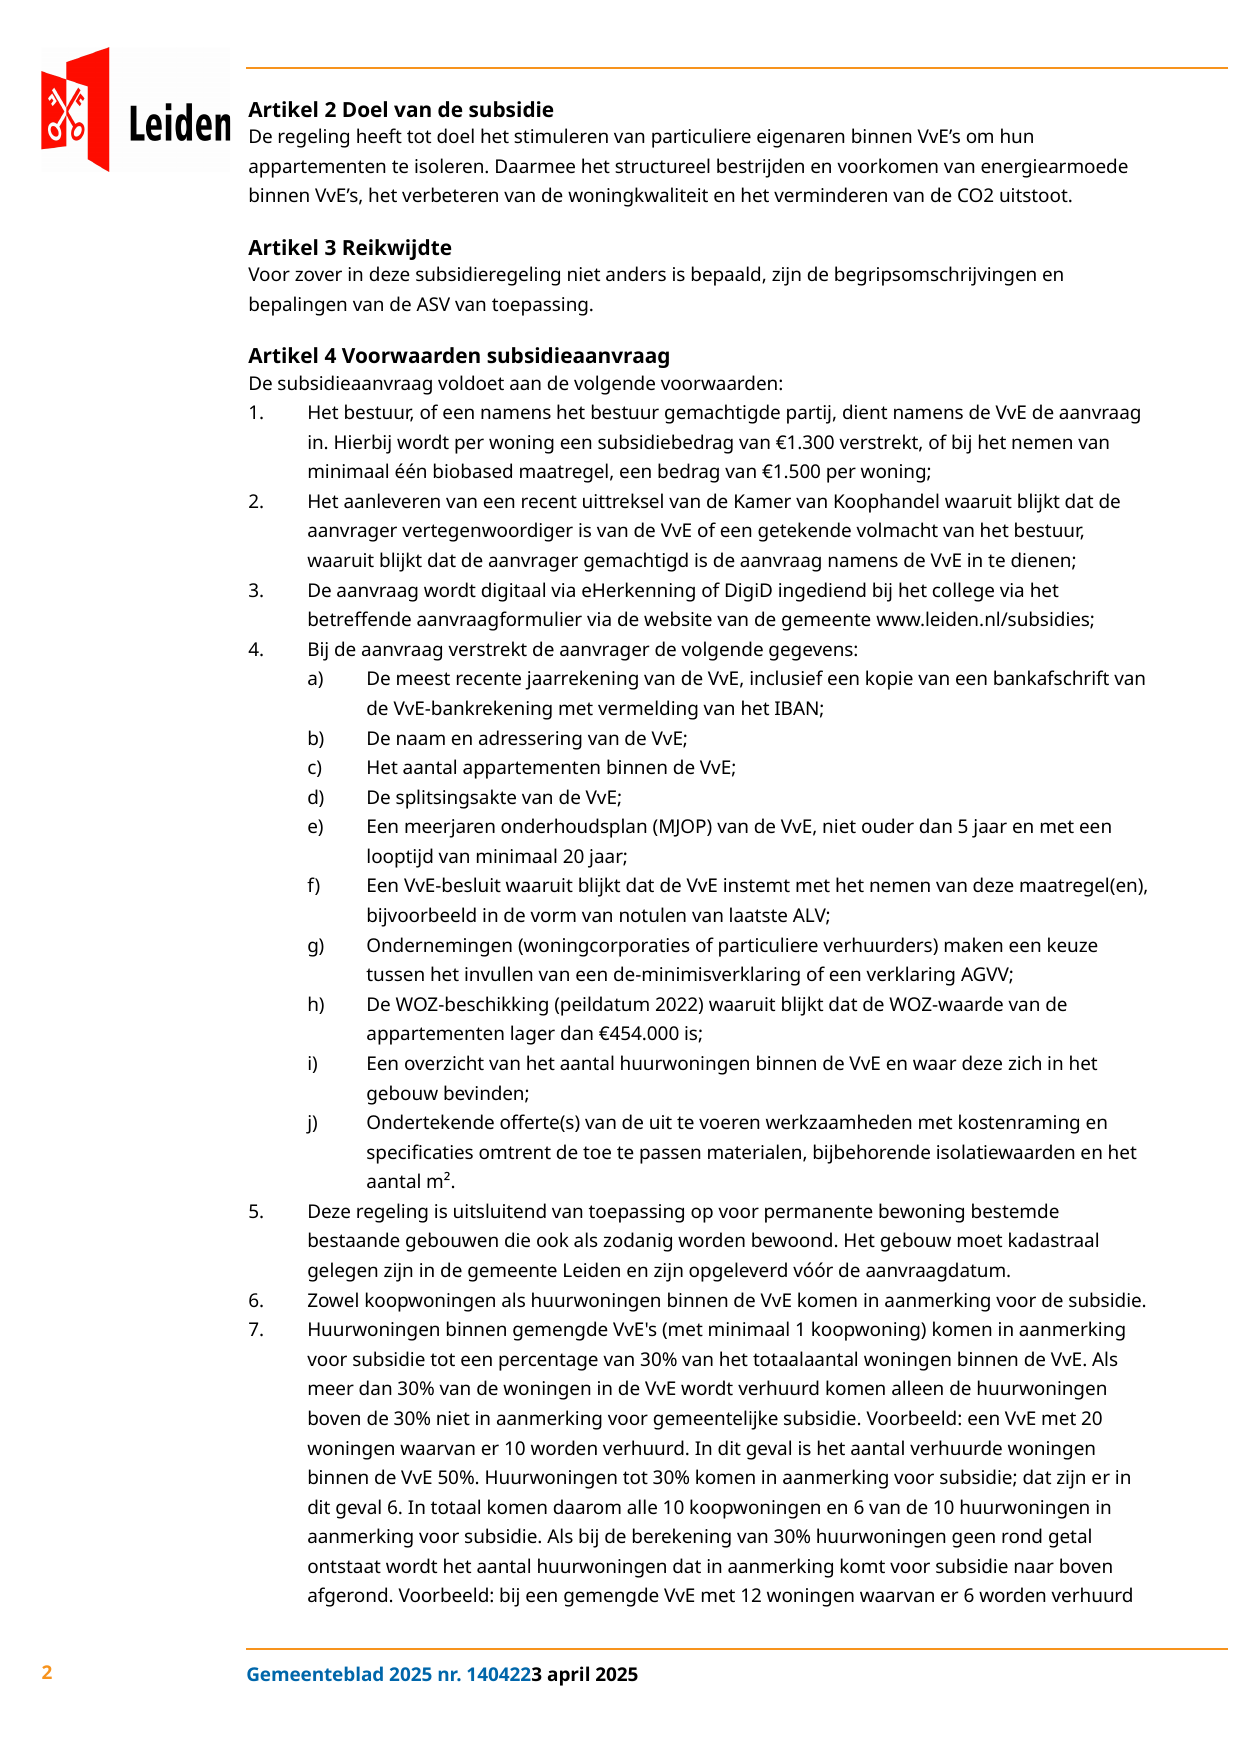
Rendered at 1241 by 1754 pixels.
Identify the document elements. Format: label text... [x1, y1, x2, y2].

text Artikel 3 Reikwijdte [248, 233, 1152, 261]
list Het bestuur, of een namens het bestuur gemachtigde partij, dient namens de VvE de aanvraag in. Hierbij wordt per woning een subsidiebedrag van €1.300 verstrekt, of bij het nemen van minimaal één biobased maatregel, een bedrag van €1.500 per woning; [248, 399, 1152, 484]
text Artikel 2 Doel van de subsidie [248, 95, 1152, 123]
list Ondertekende offerte(s) van de uit te voeren werkzaamheden met kostenraming en specificaties omtrent de toe te passen materialen, bijbehorende isolatiewaarden en het aantal m². [307, 1109, 1152, 1194]
text Artikel 4 Voorwaarden subsidieaanvraag [248, 341, 1152, 370]
list Ondernemingen (woningcorporaties of particuliere verhuurders) maken een keuze tussen het invullen van een de-minimisverklaring of een verklaring AGVV; [307, 932, 1152, 987]
list Een VvE-besluit waaruit blijkt dat de VvE instemt met het nemen van deze maatregel(en), bijvoorbeeld in de vorm van notulen van laatste ALV; [307, 873, 1152, 928]
list Bij de aanvraag verstrekt de aanvrager de volgende gegevens: [248, 636, 1152, 662]
text De subsidieaanvraag voldoet aan de volgende voorwaarden: [248, 370, 1152, 395]
list Een meerjaren onderhoudsplan (MJOP) van de VvE, niet ouder dan 5 jaar en met een looptijd van minimaal 20 jaar; [307, 813, 1152, 869]
list Huurwoningen binnen gemengde VvE's (met minimaal 1 koopwoning) komen in aanmerking voor subsidie tot een percentage van 30% van het totaalaantal woningen binnen de VvE. Als meer dan 30% van de woningen in de VvE wordt verhuurd komen alleen de huurwoningen boven de 30% niet in aanmerking voor gemeentelijke subsidie. Voorbeeld: een VvE met 20 woningen waarvan er 10 worden verhuurd. In dit geval is het aantal verhuurde woningen binnen de VvE 50%. Huurwoningen tot 30% komen in aanmerking voor subsidie; dat zijn er in dit geval 6. In totaal komen daarom alle 10 koopwoningen en 6 van de 10 huurwoningen in aanmerking voor subsidie. Als bij de berekening van 30% huurwoningen geen rond getal ontstaat wordt het aantal huurwoningen dat in aanmerking komt voor subsidie naar boven afgerond. Voorbeeld: bij een gemengde VvE met 12 woningen waarvan er 6 worden verhuurd [248, 1316, 1152, 1608]
list De WOZ-beschikking (peildatum 2022) waaruit blijkt dat de WOZ-waarde van de appartementen lager dan €454.000 is; [307, 991, 1152, 1046]
list Deze regeling is uitsluitend van toepassing op voor permanente bewoning bestemde bestaande gebouwen die ook als zodanig worden bewoond. Het gebouw moet kadastraal gelegen zijn in de gemeente Leiden en zijn opgeleverd vóór de aanvraagdatum. [248, 1198, 1152, 1283]
list De meest recente jaarrekening van de VvE, inclusief een kopie van een bankafschrift van de VvE-bankrekening met vermelding van het IBAN; [307, 666, 1152, 721]
list Het aanleveren van een recent uittreksel van de Kamer van Koophandel waaruit blijkt dat de aanvrager vertegenwoordiger is van de VvE of een getekende volmacht van het bestuur, waaruit blijkt dat de aanvrager gemachtigd is de aanvraag namens de VvE in te dienen; [248, 488, 1152, 573]
text De regeling heeft tot doel het stimuleren van particuliere eigenaren binnen VvE’s om hun appartementen te isoleren. Daarmee het structureel bestrijden en voorkomen van energiearmoede binnen VvE’s, het verbeteren van de woningkwaliteit en het verminderen van de CO2 uitstoot. [248, 123, 1152, 208]
picture [41, 47, 231, 172]
list De splitsingsakte van de VvE; [307, 784, 1152, 809]
list De aanvraag wordt digitaal via eHerkenning of DigiD ingediend bij het college via het betreffende aanvraagformulier via de website van de gemeente www.leiden.nl/subsidies; [248, 577, 1152, 632]
list Zowel koopwoningen als huurwoningen binnen de VvE komen in aanmerking voor de subsidie. [248, 1287, 1152, 1312]
list De naam en adressering van de VvE; [307, 725, 1152, 750]
list Het aantal appartementen binnen de VvE; [307, 754, 1152, 780]
list Een overzicht van het aantal huurwoningen binnen de VvE en waar deze zich in het gebouw bevinden; [307, 1050, 1152, 1105]
text Voor zover in deze subsidieregeling niet anders is bepaald, zijn de begripsomschrijvingen en bepalingen van de ASV van toepassing. [248, 261, 1152, 317]
